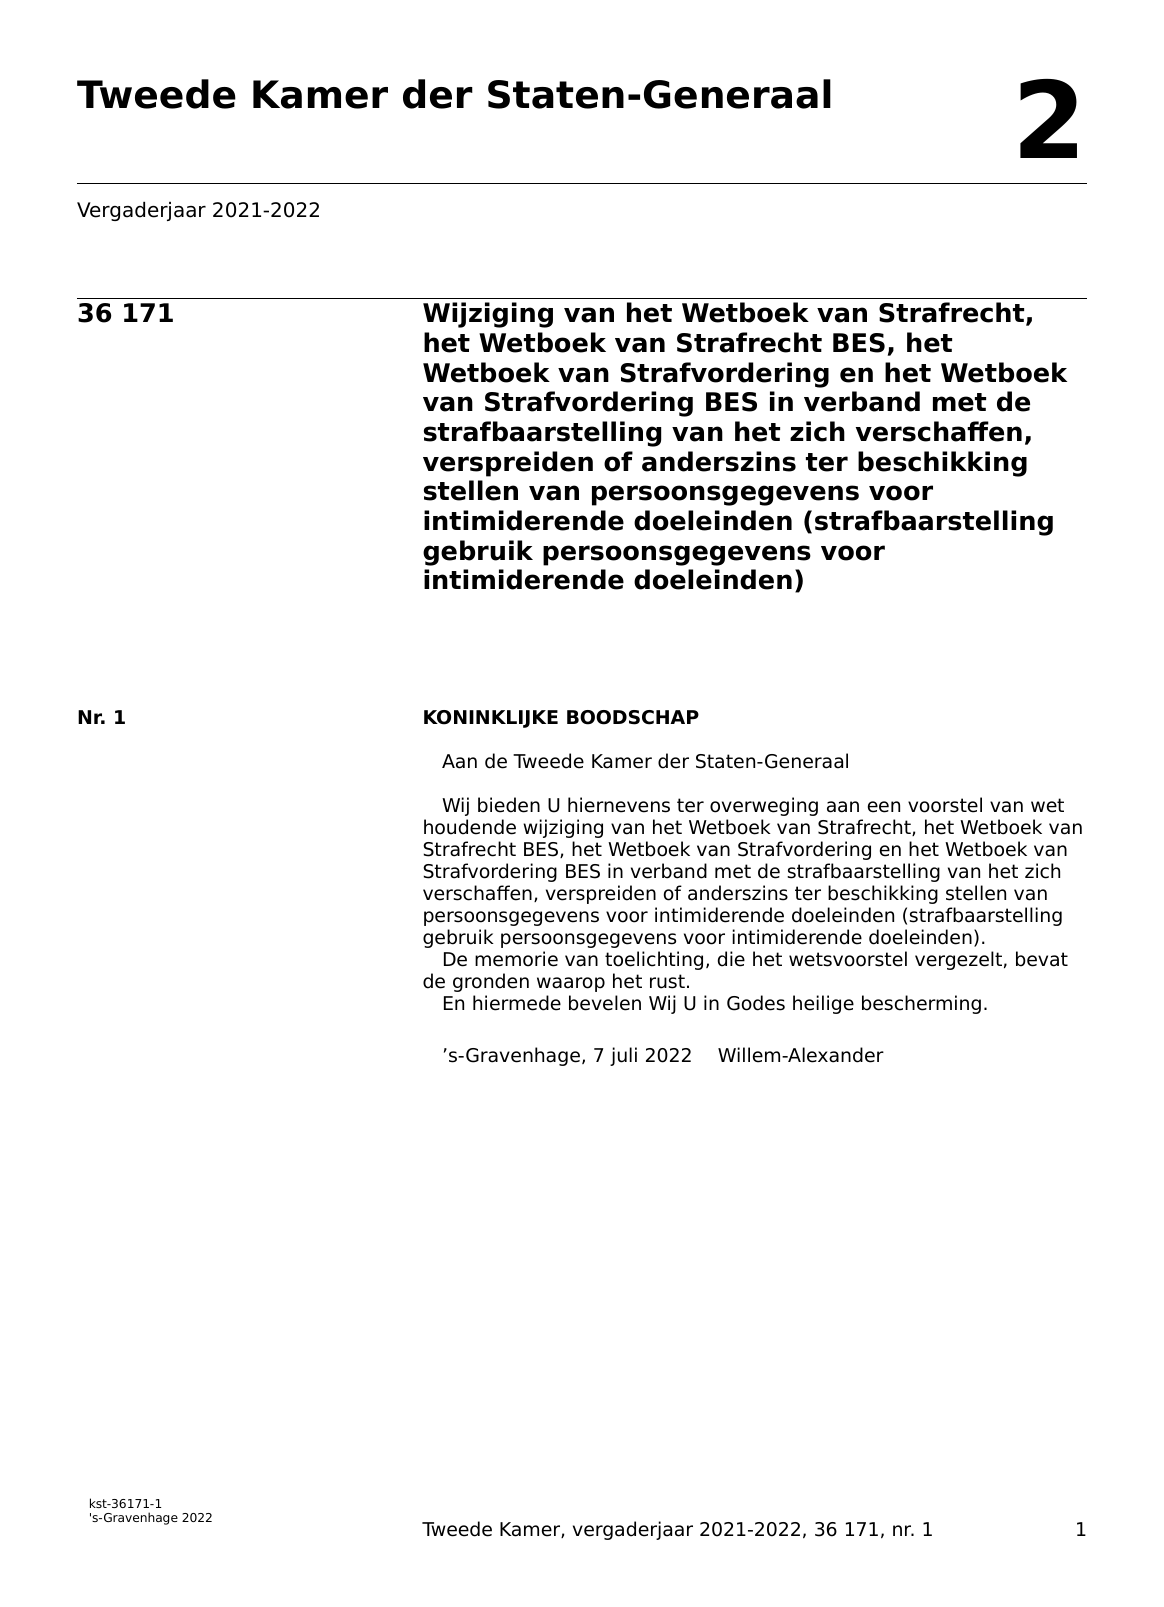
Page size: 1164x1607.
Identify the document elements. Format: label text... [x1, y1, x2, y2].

table_header 2 [886, 59, 1087, 183]
text De memorie van toelichting, die het wetsvoorstel vergezelt, bevat de gronden waarop het rust. [422, 949, 1087, 993]
subtitle Nr. 1 KONINKLIJKE BOODSCHAP [77, 707, 1087, 729]
text Wij bieden U hiernevens ter overweging aan een voorstel van wet houdende wijziging van het Wetboek van Strafrecht, het Wetboek van Strafrecht BES, het Wetboek van Strafvordering en het Wetboek van Strafvordering BES in verband met de strafbaarstelling van het zich verschaffen, verspreiden of anderszins ter beschikking stellen van persoonsgegevens voor intimiderende doeleinden (strafbaarstelling gebruik persoonsgegevens voor intimiderende doeleinden). [422, 795, 1087, 949]
table_header Tweede Kamer der Staten-Generaal [77, 59, 886, 183]
table_cell Vergaderjaar 2021-2022 [77, 184, 1087, 298]
subtitle 36 171 Wijziging van het Wetboek van Strafrecht, het Wetboek van Strafrecht BES, het Wetboek van Strafvordering en het Wetboek van Strafvordering BES in verband met de strafbaarstelling van het zich verschaffen, verspreiden of anderszins ter beschikking stellen van persoonsgegevens voor intimiderende doeleinden (strafbaarstelling gebruik persoonsgegevens voor intimiderende doeleinden) [77, 299, 1087, 596]
text ’s-Gravenhage, 7 juli 2022 Willem-Alexander [422, 1045, 1087, 1067]
text kst-36171-1 [88, 1497, 323, 1511]
text 's-Gravenhage 2022 [88, 1511, 323, 1525]
text Aan de Tweede Kamer der Staten-Generaal [422, 751, 1087, 773]
text En hiermede bevelen Wij U in Godes heilige bescherming. [422, 993, 1087, 1015]
